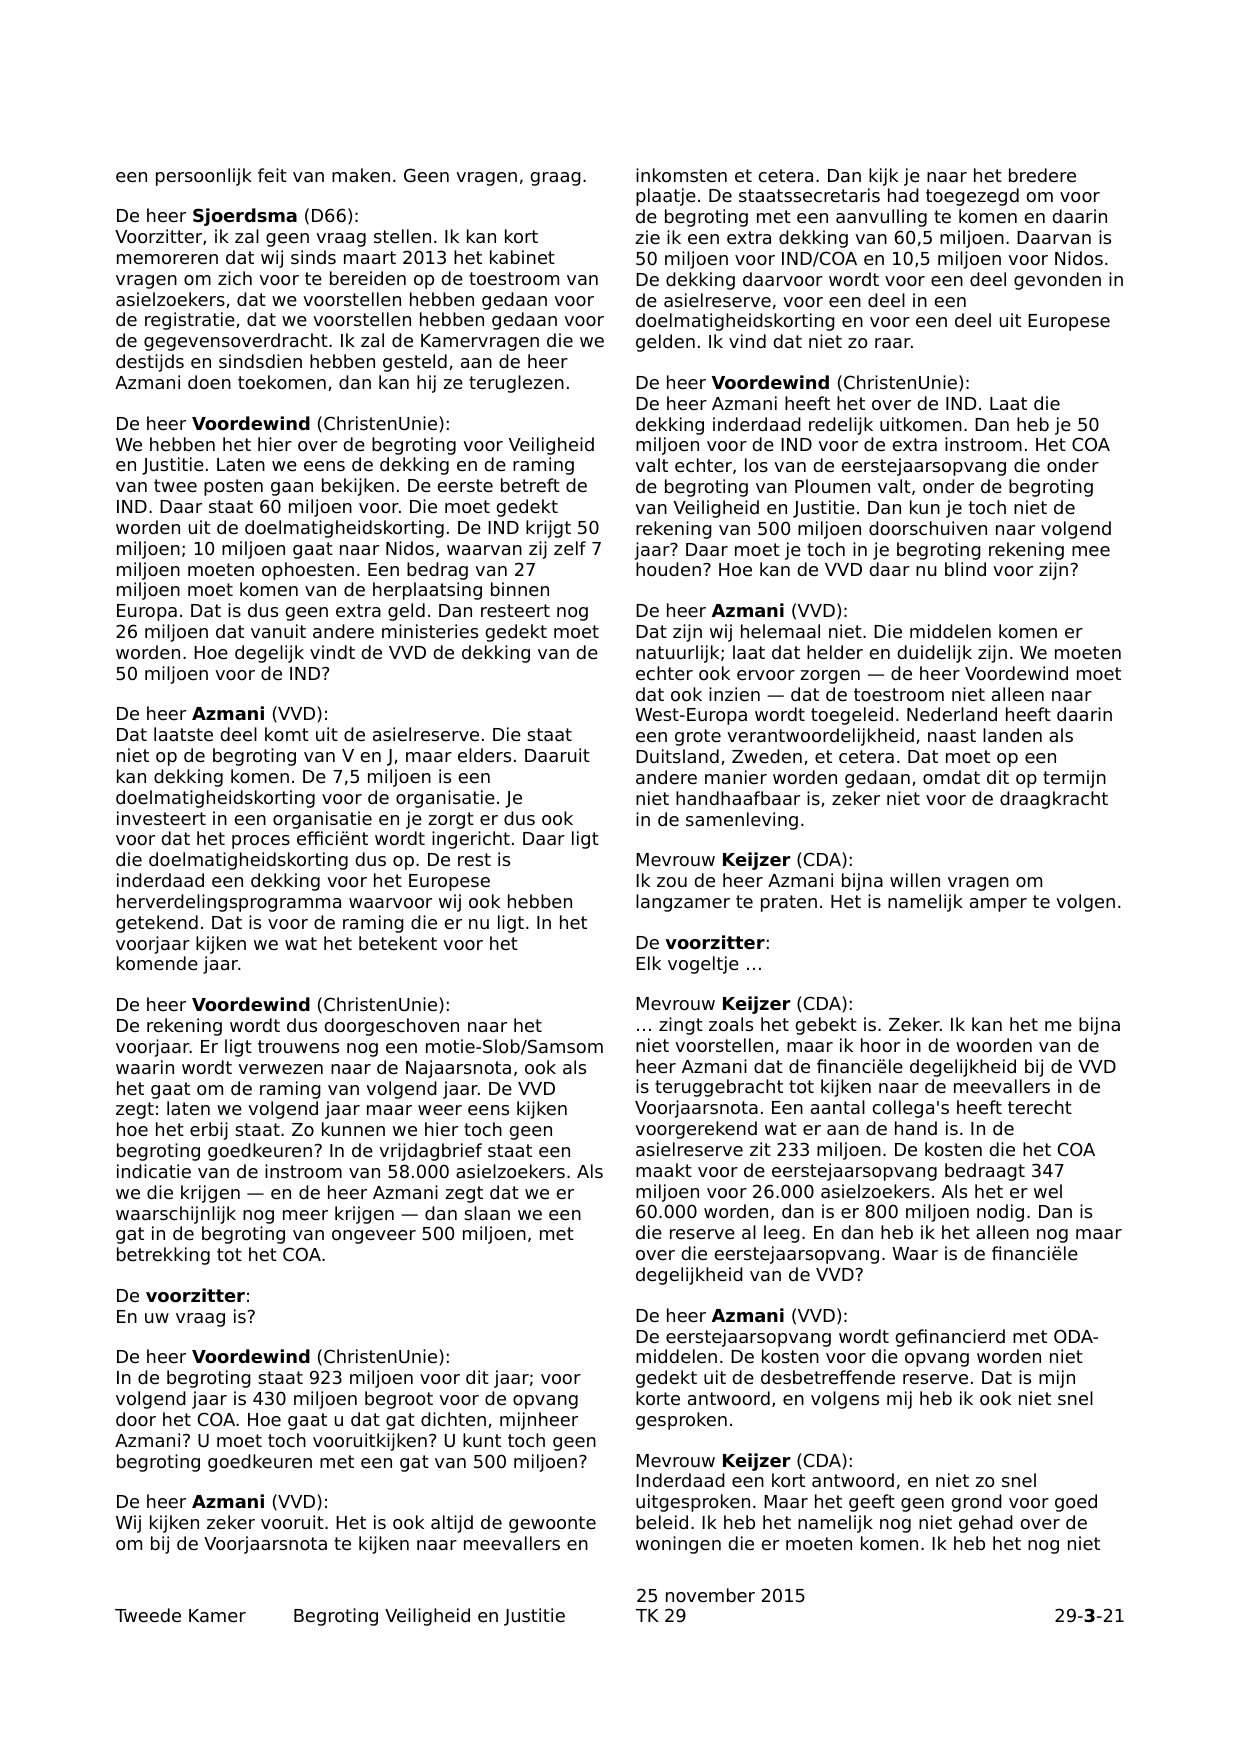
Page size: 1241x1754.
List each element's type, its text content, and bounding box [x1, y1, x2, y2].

text De rekening wordt dus doorgeschoven naar het voorjaar. Er ligt trouwens nog een motie-Slob/Samsom waarin wordt verwezen naar de Najaarsnota, ook als het gaat om de raming van volgend jaar. De VVD zegt: laten we volgend jaar maar weer eens kijken hoe het erbij staat. Zo kunnen we hier toch geen begroting goedkeuren? In de vrijdagbrief staat een indicatie van de instroom van 58.000 asielzoekers. Als we die krijgen — en de heer Azmani zegt dat we er waarschijnlijk nog meer krijgen — dan slaan we een gat in de begroting van ongeveer 500 miljoen, met betrekking tot het COA. [115, 1016, 605, 1266]
text In de begroting staat 923 miljoen voor dit jaar; voor volgend jaar is 430 miljoen begroot voor de opvang door het COA. Hoe gaat u dat gat dichten, mijnheer Azmani? U moet toch vooruitkijken? U kunt toch geen begroting goedkeuren met een gat van 500 miljoen? [115, 1368, 605, 1472]
text Voorzitter, ik zal geen vraag stellen. Ik kan kort memoreren dat wij sinds maart 2013 het kabinet vragen om zich voor te bereiden op de toestroom van asielzoekers, dat we voorstellen hebben gedaan voor de registratie, dat we voorstellen hebben gedaan voor de gegevensoverdracht. Ik zal de Kamervragen die we destijds en sindsdien hebben gesteld, aan de heer Azmani doen toekomen, dan kan hij ze teruglezen. [115, 227, 605, 393]
text De heer Azmani (VVD): [115, 704, 605, 725]
text We hebben het hier over de begroting voor Veiligheid en Justitie. Laten we eens de dekking en de raming van twee posten gaan bekijken. De eerste betreft de IND. Daar staat 60 miljoen voor. Die moet gedekt worden uit de doelmatigheidskorting. De IND krijgt 50 miljoen; 10 miljoen gaat naar Nidos, waarvan zij zelf 7 miljoen moeten ophoesten. Een bedrag van 27 miljoen moet komen van de herplaatsing binnen Europa. Dat is dus geen extra geld. Dan resteert nog 26 miljoen dat vanuit andere ministeries gedekt moet worden. Hoe degelijk vindt de VVD de dekking van de 50 miljoen voor de IND? [115, 434, 605, 684]
text De heer Sjoerdsma (D66): [115, 206, 605, 227]
text Mevrouw Keijzer (CDA): [635, 850, 1125, 871]
text inkomsten et cetera. Dan kijk je naar het bredere plaatje. De staatssecretaris had toegezegd om voor de begroting met een aanvulling te komen en daarin zie ik een extra dekking van 60,5 miljoen. Daarvan is 50 miljoen voor IND/COA en 10,5 miljoen voor Nidos. De dekking daarvoor wordt voor een deel gevonden in de asielreserve, voor een deel in een doelmatigheidskorting en voor een deel uit Europese gelden. Ik vind dat niet zo raar. [635, 165, 1125, 353]
text Inderdaad een kort antwoord, en niet zo snel uitgesproken. Maar het geeft geen grond voor goed beleid. Ik heb het namelijk nog niet gehad over de woningen die er moeten komen. Ik heb het nog niet [635, 1471, 1125, 1554]
text En uw vraag is? [115, 1306, 605, 1327]
text Dat laatste deel komt uit de asielreserve. Die staat niet op de begroting van V en J, maar elders. Daaruit kan dekking komen. De 7,5 miljoen is een doelmatigheidskorting voor de organisatie. Je investeert in een organisatie en je zorgt er dus ook voor dat het proces efficiënt wordt ingericht. Daar ligt die doelmatigheidskorting dus op. De rest is inderdaad een dekking voor het Europese herverdelingsprogramma waarvoor wij ook hebben getekend. Dat is voor de raming die er nu ligt. In het voorjaar kijken we wat het betekent voor het komende jaar. [115, 725, 605, 975]
text De eerstejaarsopvang wordt gefinancierd met ODA-middelen. De kosten voor die opvang worden niet gedekt uit de desbetreffende reserve. Dat is mijn korte antwoord, en volgens mij heb ik ook niet snel gesproken. [635, 1326, 1125, 1431]
text Dat zijn wij helemaal niet. Die middelen komen er natuurlijk; laat dat helder en duidelijk zijn. We moeten echter ook ervoor zorgen — de heer Voordewind moet dat ook inzien — dat de toestroom niet alleen naar West-Europa wordt toegeleid. Nederland heeft daarin een grote verantwoordelijkheid, naast landen als Duitsland, Zweden, et cetera. Dat moet op een andere manier worden gedaan, omdat dit op termijn niet handhaafbaar is, zeker niet voor de draagkracht in de samenleving. [635, 622, 1125, 830]
text De heer Azmani (VVD): [635, 601, 1125, 622]
text De voorzitter: [635, 932, 1125, 953]
text … zingt zoals het gebekt is. Zeker. Ik kan het me bijna niet voorstellen, maar ik hoor in de woorden van de heer Azmani dat de financiële degelijkheid bij de VVD is teruggebracht tot kijken naar de meevallers in de Voorjaarsnota. Een aantal collega's heeft terecht voorgerekend wat er aan de hand is. In de asielreserve zit 233 miljoen. De kosten die het COA maakt voor de eerstejaarsopvang bedraagt 347 miljoen voor 26.000 asielzoekers. Als het er wel 60.000 worden, dan is er 800 miljoen nodig. Dan is die reserve al leeg. En dan heb ik het alleen nog maar over die eerstejaarsopvang. Waar is de financiële degelijkheid van de VVD? [635, 1015, 1125, 1286]
text De heer Azmani (VVD): [635, 1306, 1125, 1326]
text Elk vogeltje … [635, 953, 1125, 974]
text Mevrouw Keijzer (CDA): [635, 1451, 1125, 1471]
text De heer Azmani heeft het over de IND. Laat die dekking inderdaad redelijk uitkomen. Dan heb je 50 miljoen voor de IND voor de extra instroom. Het COA valt echter, los van de eerstejaarsopvang die onder de begroting van Ploumen valt, onder de begroting van Veiligheid en Justitie. Dan kun je toch niet de rekening van 500 miljoen doorschuiven naar volgend jaar? Daar moet je toch in je begroting rekening mee houden? Hoe kan de VVD daar nu blind voor zijn? [635, 393, 1125, 581]
text De heer Voordewind (ChristenUnie): [115, 995, 605, 1016]
text Wij kijken zeker vooruit. Het is ook altijd de gewoonte om bij de Voorjaarsnota te kijken naar meevallers en [115, 1513, 605, 1554]
text De heer Voordewind (ChristenUnie): [115, 1347, 605, 1368]
text De heer Voordewind (ChristenUnie): [115, 413, 605, 434]
text een persoonlijk feit van maken. Geen vragen, graag. [115, 165, 605, 186]
text Ik zou de heer Azmani bijna willen vragen om langzamer te praten. Het is namelijk amper te volgen. [635, 871, 1125, 912]
text De voorzitter: [115, 1286, 605, 1306]
text De heer Azmani (VVD): [115, 1492, 605, 1513]
text De heer Voordewind (ChristenUnie): [635, 373, 1125, 393]
text Mevrouw Keijzer (CDA): [635, 994, 1125, 1015]
